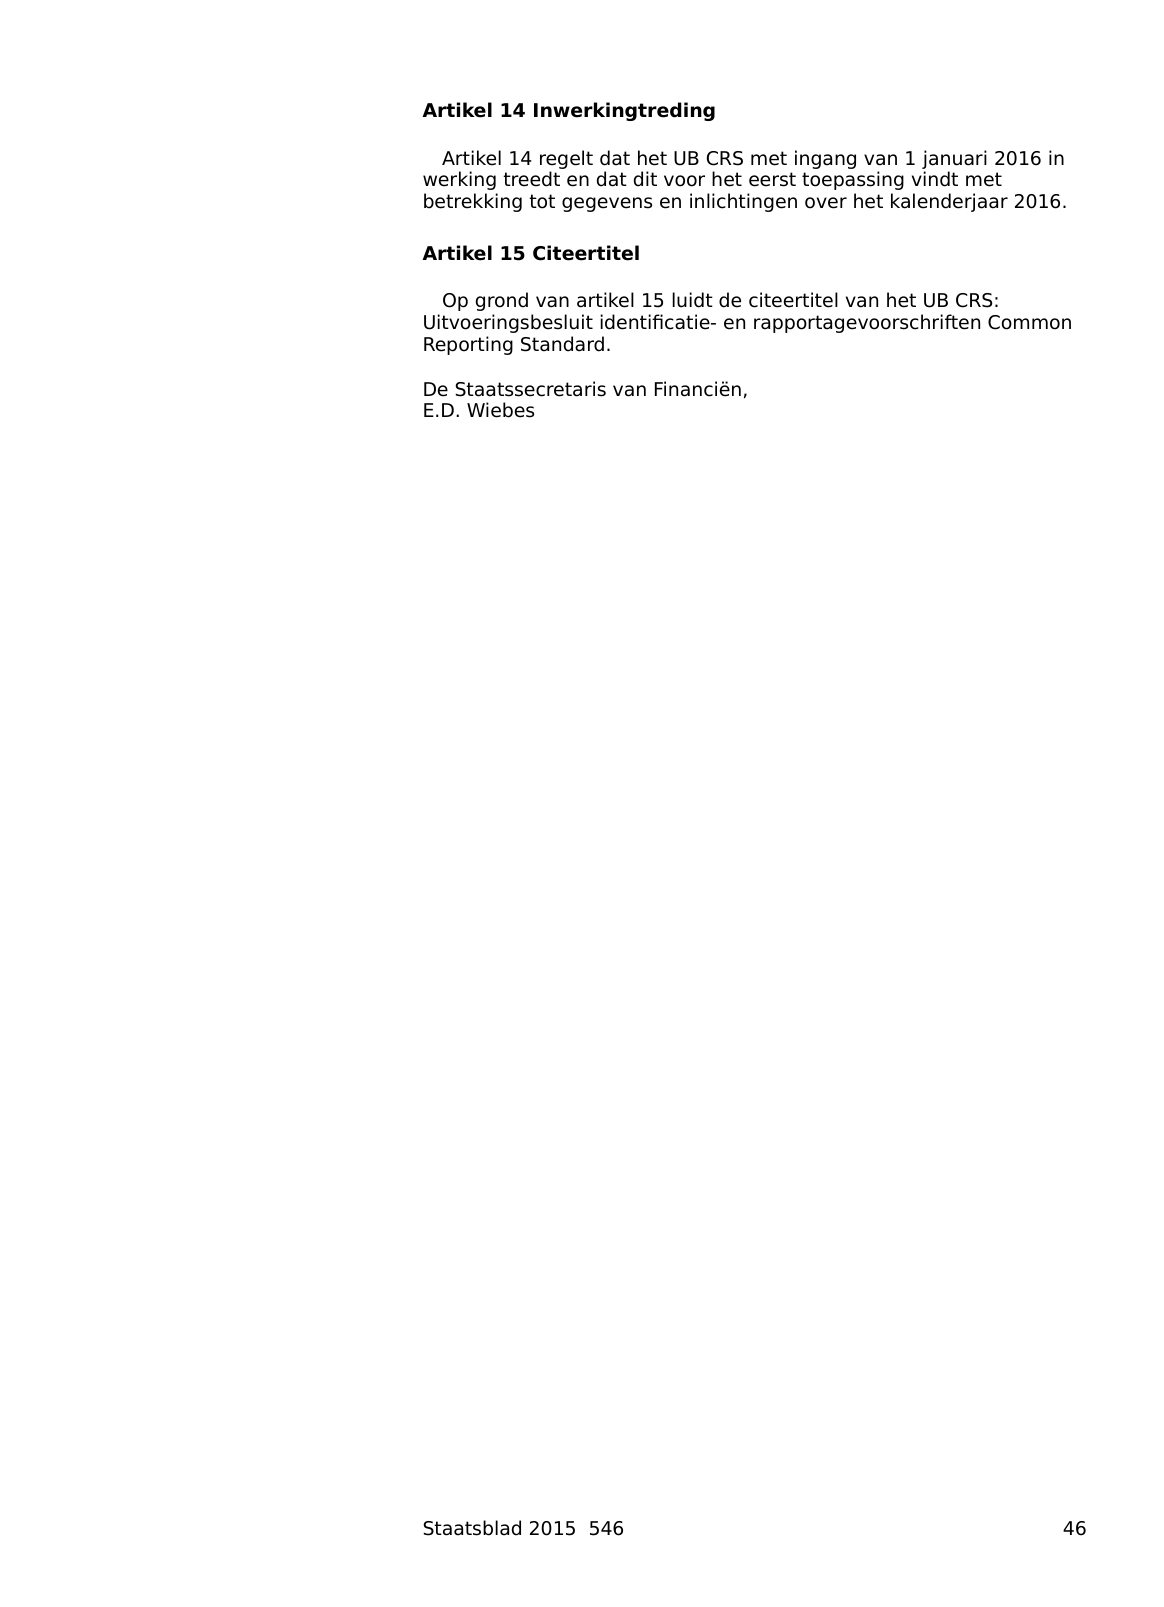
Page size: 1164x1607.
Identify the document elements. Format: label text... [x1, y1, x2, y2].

subtitle Artikel 14 Inwerkingtreding [422, 100, 1087, 122]
text Artikel 14 regelt dat het UB CRS met ingang van 1 januari 2016 in werking treedt en dat dit voor het eerst toepassing vindt met betrekking tot gegevens en inlichtingen over het kalenderjaar 2016. [422, 147, 1087, 213]
text De Staatssecretaris van Financiën, E.D. Wiebes [422, 378, 1087, 422]
text Op grond van artikel 15 luidt de citeertitel van het UB CRS: Uitvoeringsbesluit identificatie- en rapportagevoorschriften Common Reporting Standard. [422, 290, 1087, 356]
subtitle Artikel 15 Citeertitel [422, 243, 1087, 265]
